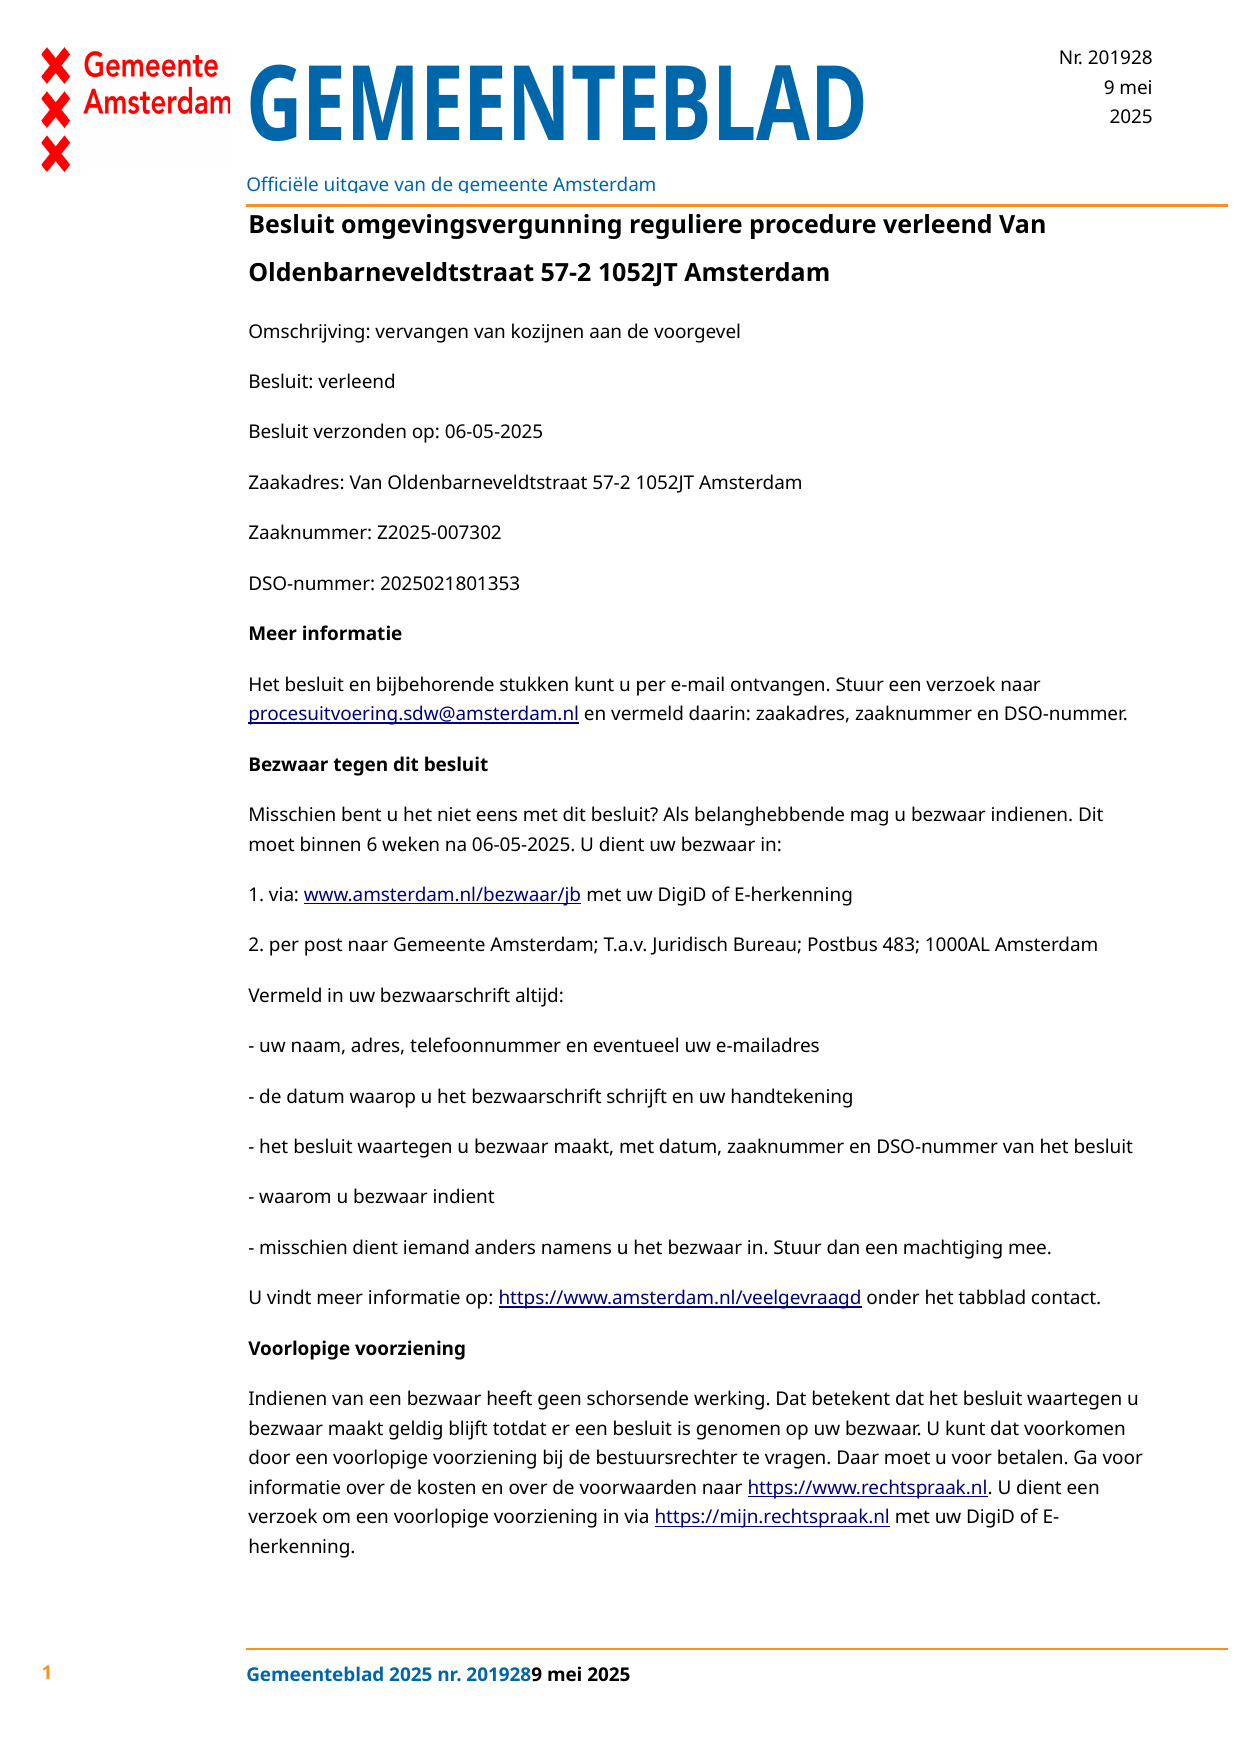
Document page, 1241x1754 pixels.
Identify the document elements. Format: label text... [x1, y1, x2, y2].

text Misschien bent u het niet eens met dit besluit? Als belanghebbende mag u bezwaar indienen. Dit moet binnen 6 weken na 06-05-2025. U dient uw bezwaar in: [248, 801, 1152, 857]
text - de datum waarop u het bezwaarschrift schrijft en uw handtekening [248, 1083, 1152, 1109]
text Het besluit en bijbehorende stukken kunt u per e-mail ontvangen. Stuur een verzoek naar procesuitvoering.sdw@amsterdam.nl en vermeld daarin: zaakadres, zaaknummer en DSO-nummer. [248, 671, 1152, 726]
text Voorlopige voorziening [248, 1335, 1152, 1361]
text - misschien dient iemand anders namens u het bezwaar in. Stuur dan een machtiging mee. [248, 1234, 1152, 1260]
text U vindt meer informatie op: https://www.amsterdam.nl/veelgevraagd onder het tabblad contact. [248, 1284, 1152, 1310]
text Indienen van een bezwaar heeft geen schorsende werking. Dat betekent dat het besluit waartegen u bezwaar maakt geldig blijft totdat er een besluit is genomen op uw bezwaar. U kunt dat voorkomen door een voorlopige voorziening bij de bestuursrechter te vragen. Daar moet u voor betalen. Ga voor informatie over de kosten en over de voorwaarden naar https://www.rechtspraak.nl. U dient een verzoek om een voorlopige voorziening in via https://mijn.rechtspraak.nl met uw DigiD of E-herkenning. [248, 1385, 1152, 1559]
text Vermeld in uw bezwaarschrift altijd: [248, 982, 1152, 1008]
text - het besluit waartegen u bezwaar maakt, met datum, zaaknummer en DSO-nummer van het besluit [248, 1133, 1152, 1159]
text DSO-nummer: 2025021801353 [248, 570, 1152, 596]
text Besluit omgevingsvergunning reguliere procedure verleend Van Oldenbarneveldtstraat 57-2 1052JT Amsterdam [248, 207, 1152, 288]
text Omschrijving: vervangen van kozijnen aan de voorgevel [248, 318, 1152, 344]
text 2. per post naar Gemeente Amsterdam; T.a.v. Juridisch Bureau; Postbus 483; 1000AL Amsterdam [248, 932, 1152, 957]
text Zaakadres: Van Oldenbarneveldtstraat 57-2 1052JT Amsterdam [248, 469, 1152, 495]
picture [41, 47, 231, 172]
text Besluit: verleend [248, 368, 1152, 394]
text - uw naam, adres, telefoonnummer en eventueel uw e-mailadres [248, 1032, 1152, 1058]
text Bezwaar tegen dit besluit [248, 751, 1152, 777]
text 1. via: www.amsterdam.nl/bezwaar/jb met uw DigiD of E-herkenning [248, 881, 1152, 907]
text Besluit verzonden op: 06-05-2025 [248, 419, 1152, 444]
text Zaaknummer: Z2025-007302 [248, 519, 1152, 545]
text Meer informatie [248, 620, 1152, 646]
text - waarom u bezwaar indient [248, 1184, 1152, 1209]
